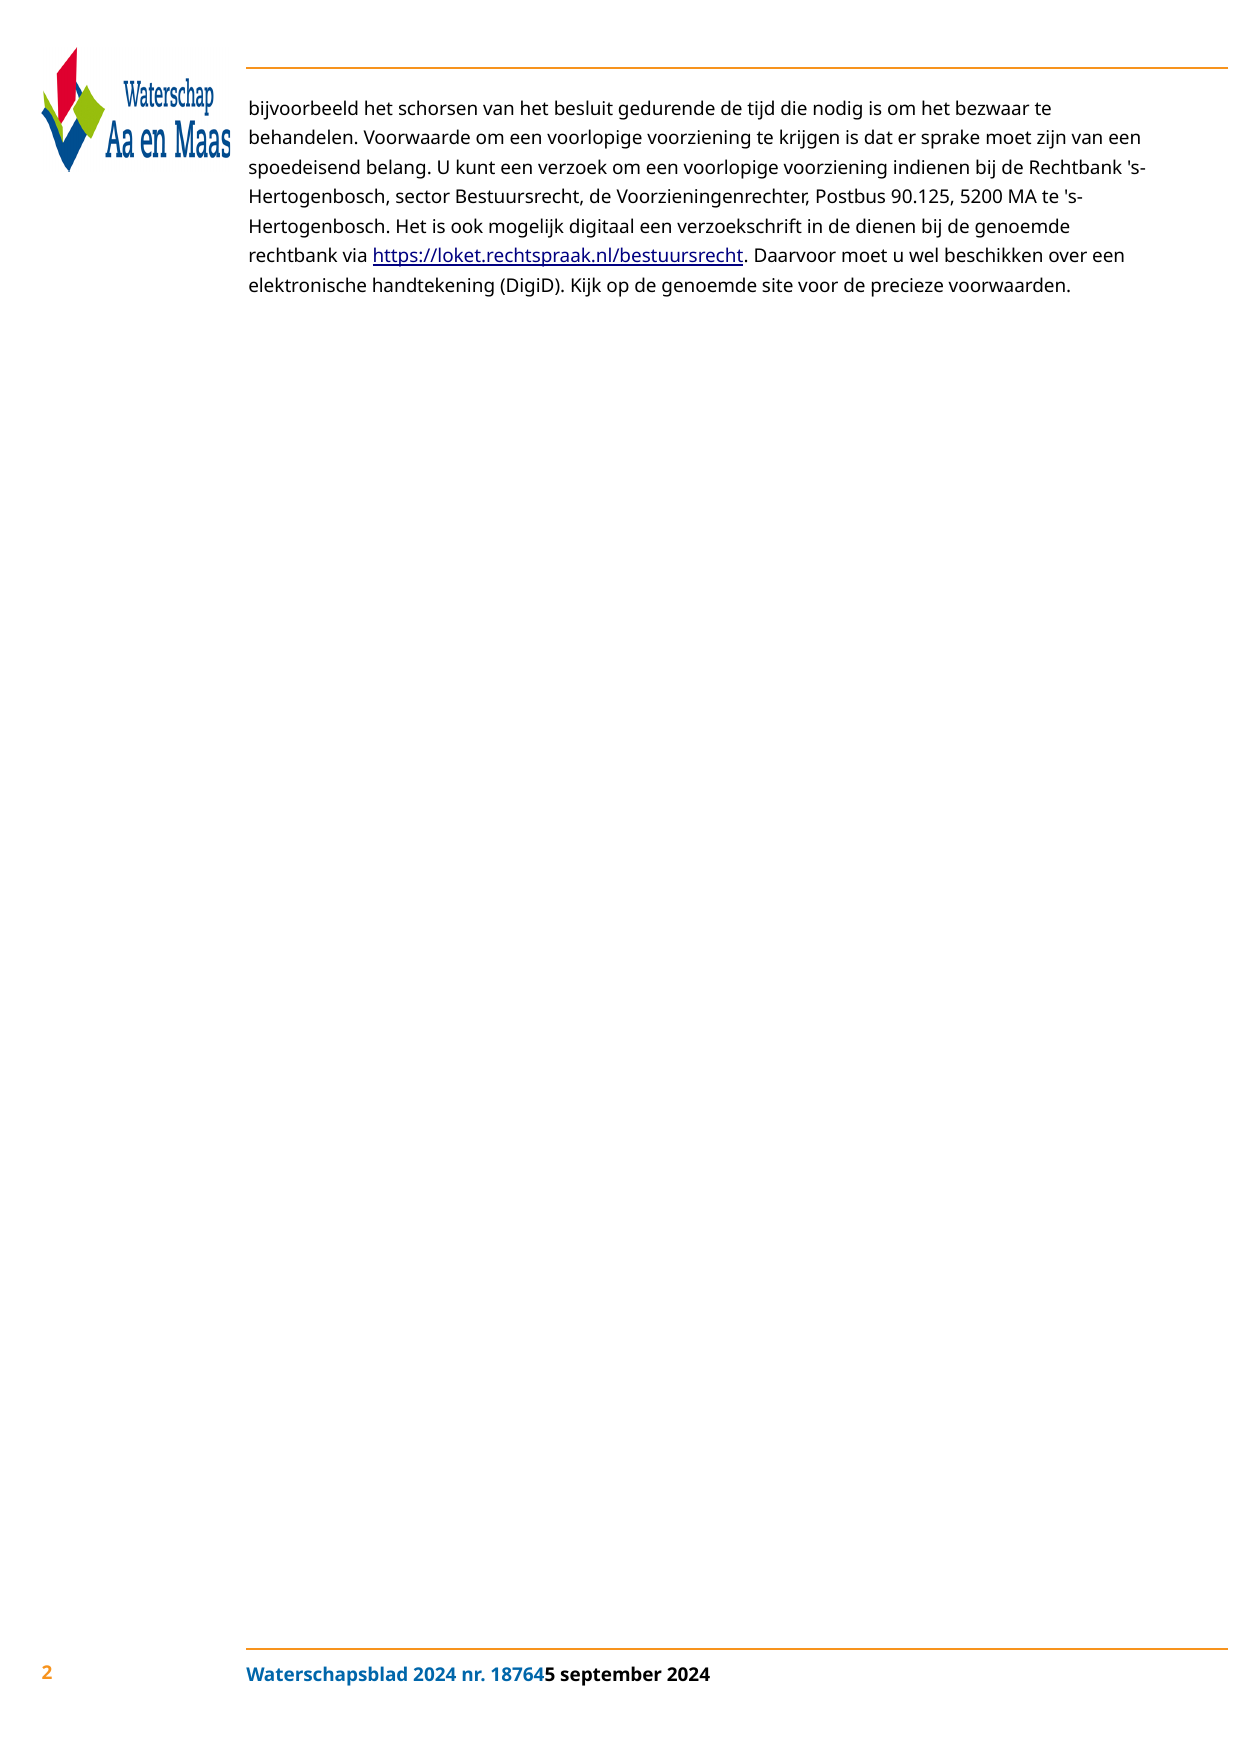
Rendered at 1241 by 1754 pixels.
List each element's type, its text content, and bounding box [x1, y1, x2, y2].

text bijvoorbeeld het schorsen van het besluit gedurende de tijd die nodig is om het bezwaar te behandelen. Voorwaarde om een voorlopige voorziening te krijgen is dat er sprake moet zijn van een spoedeisend belang. U kunt een verzoek om een voorlopige voorziening indienen bij de Rechtbank 's-Hertogenbosch, sector Bestuursrecht, de Voorzieningenrechter, Postbus 90.125, 5200 MA te 's-Hertogenbosch. Het is ook mogelijk digitaal een verzoekschrift in de dienen bij de genoemde rechtbank via https://loket.rechtspraak.nl/bestuursrecht. Daarvoor moet u wel beschikken over een elektronische handtekening (DigiD). Kijk op de genoemde site voor de precieze voorwaarden. [248, 95, 1152, 298]
picture [41, 47, 231, 172]
